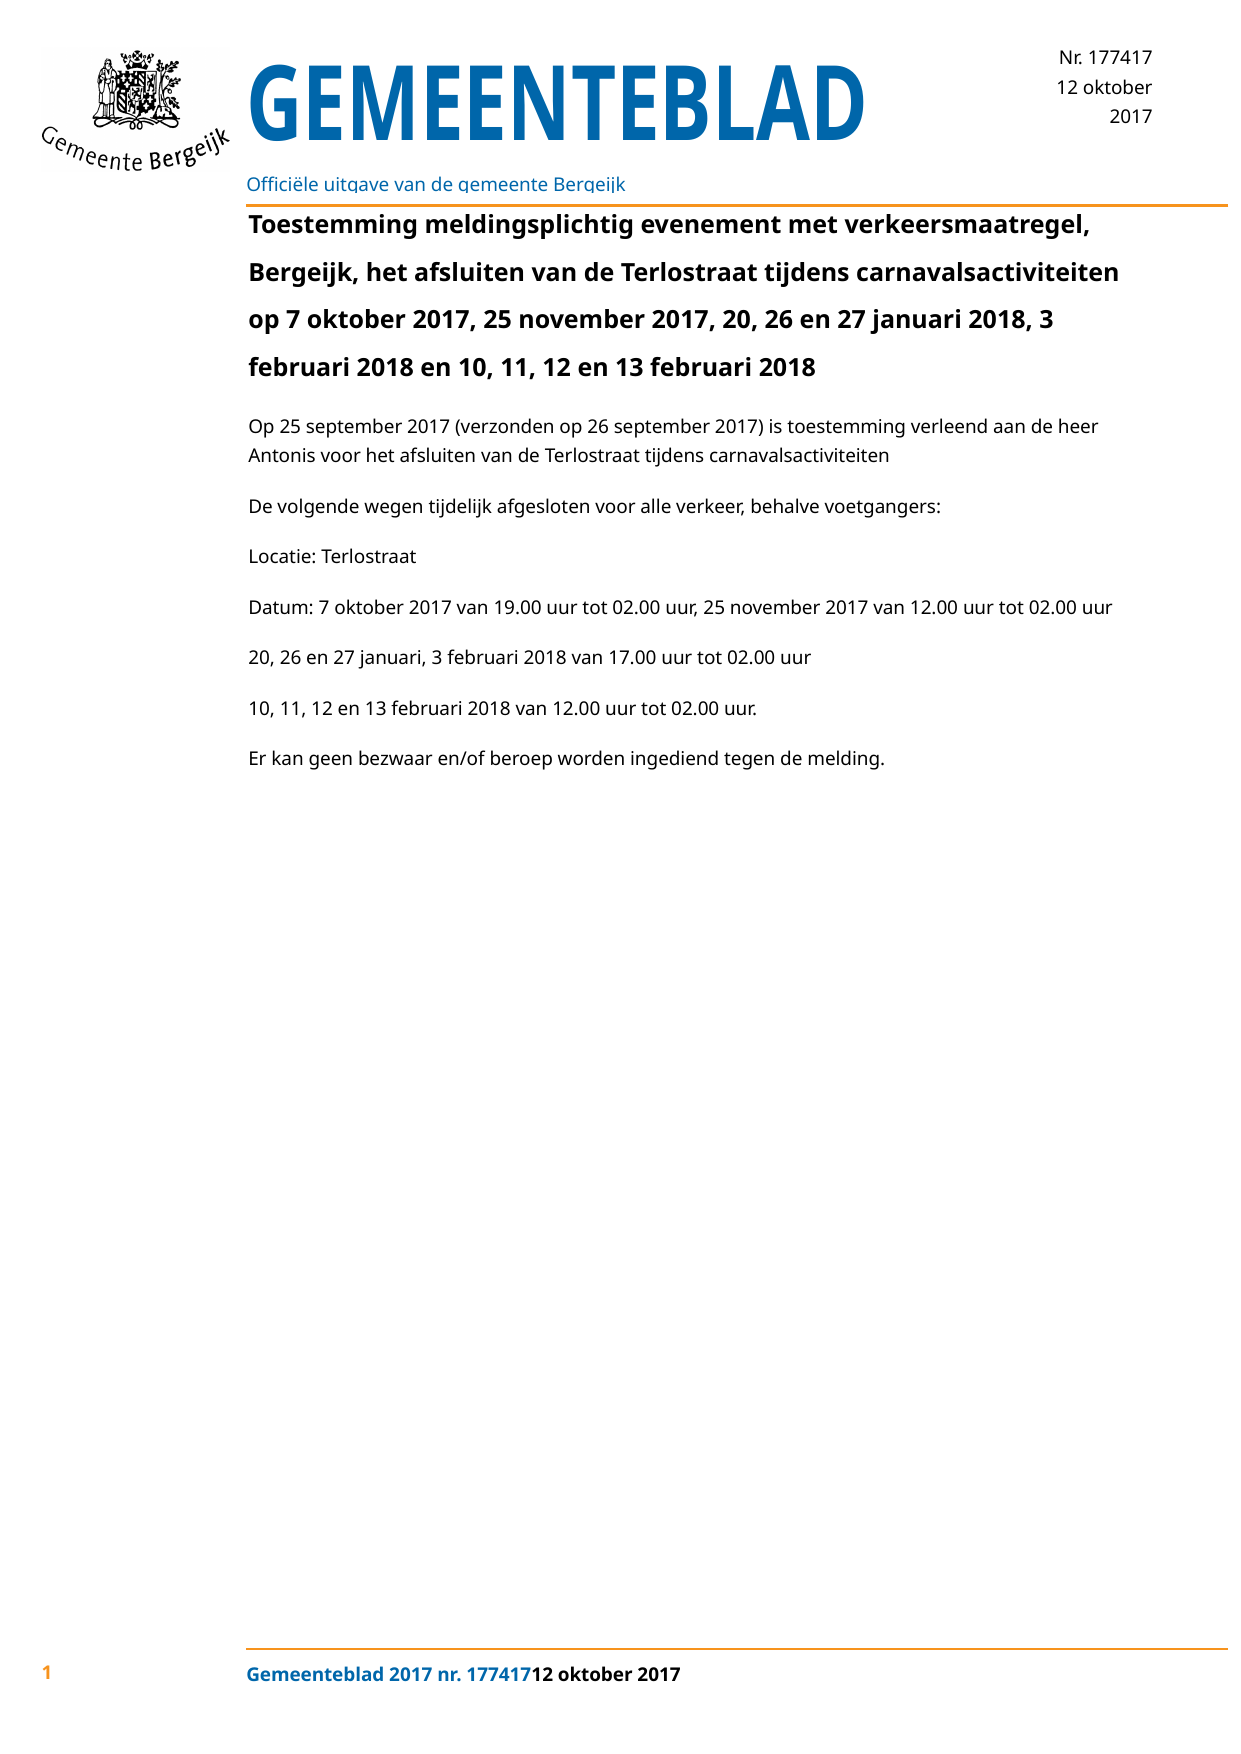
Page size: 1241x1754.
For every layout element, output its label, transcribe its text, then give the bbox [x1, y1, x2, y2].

text Datum: 7 oktober 2017 van 19.00 uur tot 02.00 uur, 25 november 2017 van 12.00 uur tot 02.00 uur [248, 594, 1152, 620]
text 10, 11, 12 en 13 februari 2018 van 12.00 uur tot 02.00 uur. [248, 695, 1152, 721]
text De volgende wegen tijdelijk afgesloten voor alle verkeer, behalve voetgangers: [248, 493, 1152, 519]
text Er kan geen bezwaar en/of beroep worden ingediend tegen de melding. [248, 745, 1152, 771]
text Op 25 september 2017 (verzonden op 26 september 2017) is toestemming verleend aan de heer Antonis voor het afsluiten van de Terlostraat tijdens carnavalsactiviteiten [248, 413, 1152, 468]
picture [41, 47, 231, 172]
text Toestemming meldingsplichtig evenement met verkeersmaatregel, Bergeijk, het afsluiten van de Terlostraat tijdens carnavalsactiviteiten op 7 oktober 2017, 25 november 2017, 20, 26 en 27 januari 2018, 3 februari 2018 en 10, 11, 12 en 13 februari 2018 [248, 207, 1152, 384]
text Locatie: Terlostraat [248, 543, 1152, 569]
text 20, 26 en 27 januari, 3 februari 2018 van 17.00 uur tot 02.00 uur [248, 644, 1152, 670]
